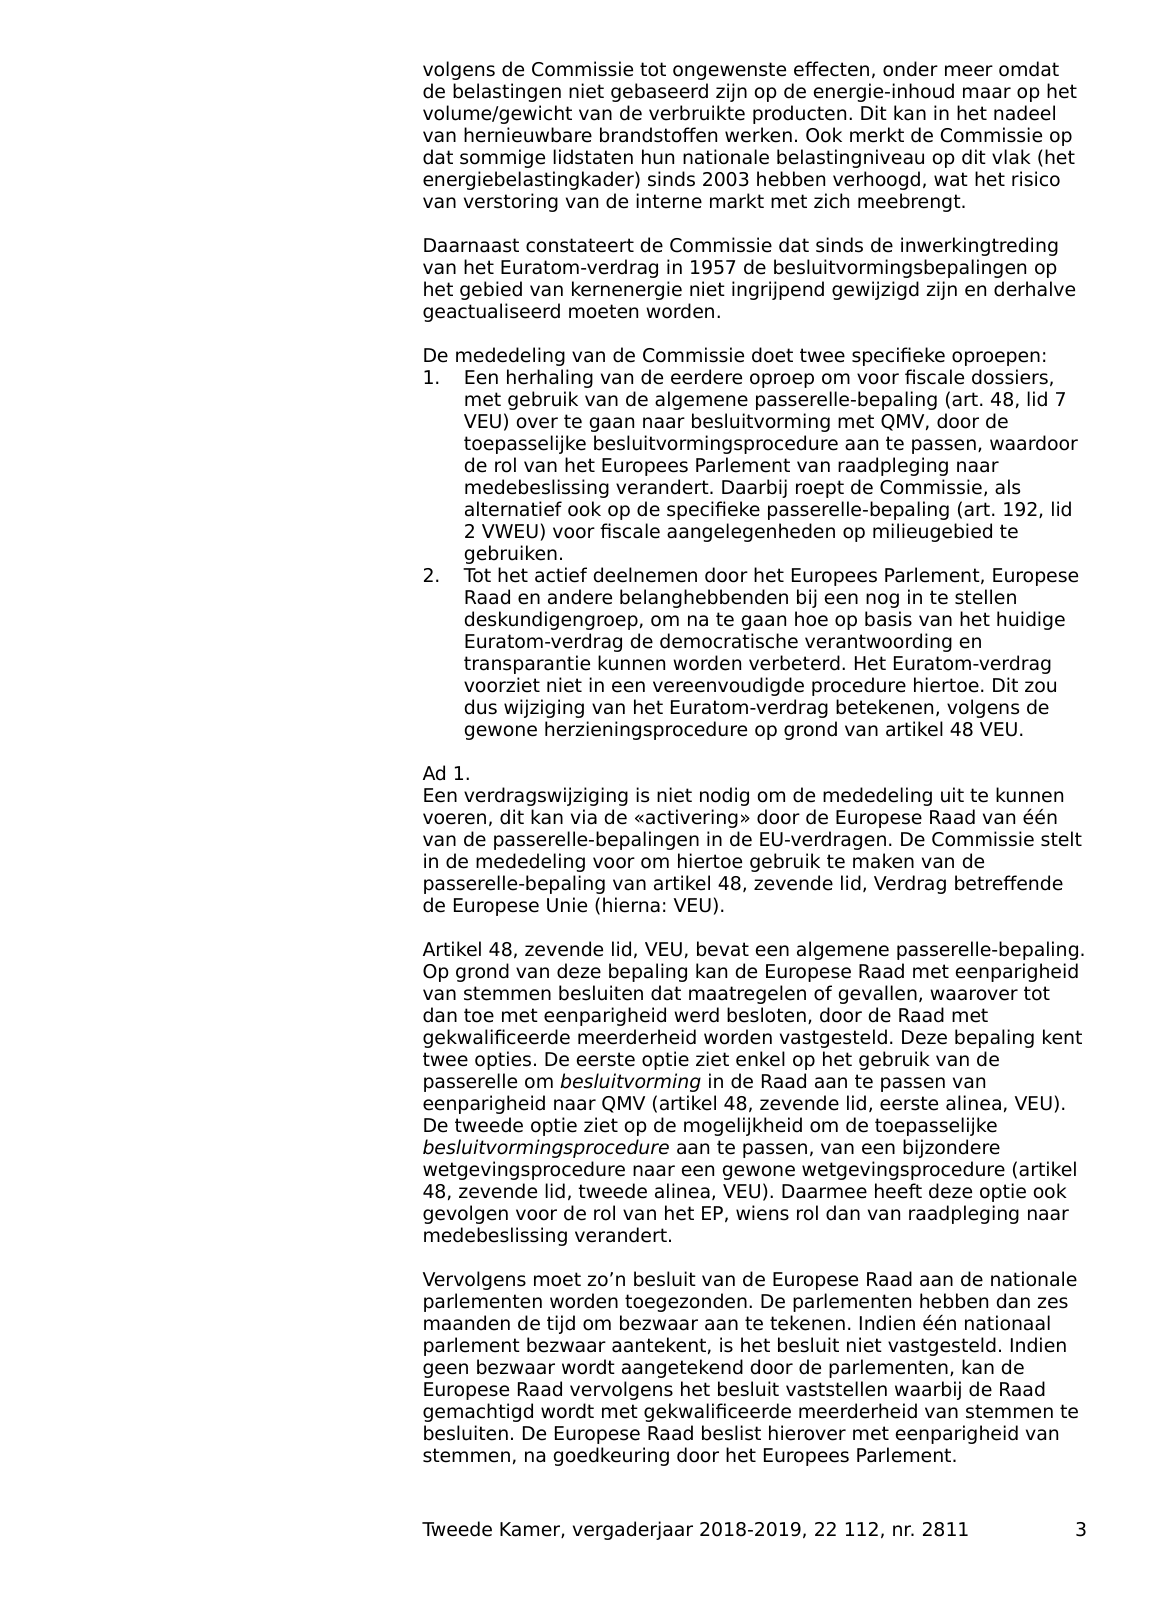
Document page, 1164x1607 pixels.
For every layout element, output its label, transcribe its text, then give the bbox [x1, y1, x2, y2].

text 2. Tot het actief deelnemen door het Europees Parlement, Europese Raad en andere belanghebbenden bij een nog in te stellen deskundigengroep, om na te gaan hoe op basis van het huidige Euratom-verdrag de democratische verantwoording en transparantie kunnen worden verbeterd. Het Euratom-verdrag voorziet niet in een vereenvoudigde procedure hiertoe. Dit zou dus wijziging van het Euratom-verdrag betekenen, volgens de gewone herzieningsprocedure op grond van artikel 48 VEU. [422, 565, 1087, 741]
text Vervolgens moet zo’n besluit van de Europese Raad aan de nationale parlementen worden toegezonden. De parlementen hebben dan zes maanden de tijd om bezwaar aan te tekenen. Indien één nationaal parlement bezwaar aantekent, is het besluit niet vastgesteld. Indien geen bezwaar wordt aangetekend door de parlementen, kan de Europese Raad vervolgens het besluit vaststellen waarbij de Raad gemachtigd wordt met gekwalificeerde meerderheid van stemmen te besluiten. De Europese Raad beslist hierover met eenparigheid van stemmen, na goedkeuring door het Europees Parlement. [422, 1269, 1087, 1467]
text Ad 1. [422, 763, 1087, 785]
text De mededeling van de Commissie doet twee specifieke oproepen: [422, 345, 1087, 367]
text Artikel 48, zevende lid, VEU, bevat een algemene passerelle-bepaling. Op grond van deze bepaling kan de Europese Raad met eenparigheid van stemmen besluiten dat maatregelen of gevallen, waarover tot dan toe met eenparigheid werd besloten, door de Raad met gekwalificeerde meerderheid worden vastgesteld. Deze bepaling kent twee opties. De eerste optie ziet enkel op het gebruik van de passerelle om besluitvorming in de Raad aan te passen van eenparigheid naar QMV (artikel 48, zevende lid, eerste alinea, VEU). De tweede optie ziet op de mogelijkheid om de toepasselijke besluitvormingsprocedure aan te passen, van een bijzondere wetgevingsprocedure naar een gewone wetgevingsprocedure (artikel 48, zevende lid, tweede alinea, VEU). Daarmee heeft deze optie ook gevolgen voor de rol van het EP, wiens rol dan van raadpleging naar medebeslissing verandert. [422, 939, 1087, 1247]
text Een verdragswijziging is niet nodig om de mededeling uit te kunnen voeren, dit kan via de «activering» door de Europese Raad van één van de passerelle-bepalingen in de EU-verdragen. De Commissie stelt in de mededeling voor om hiertoe gebruik te maken van de passerelle-bepaling van artikel 48, zevende lid, Verdrag betreffende de Europese Unie (hierna: VEU). [422, 785, 1087, 917]
text volgens de Commissie tot ongewenste effecten, onder meer omdat de belastingen niet gebaseerd zijn op de energie-inhoud maar op het volume/gewicht van de verbruikte producten. Dit kan in het nadeel van hernieuwbare brandstoffen werken. Ook merkt de Commissie op dat sommige lidstaten hun nationale belastingniveau op dit vlak (het energiebelastingkader) sinds 2003 hebben verhoogd, wat het risico van verstoring van de interne markt met zich meebrengt. [422, 59, 1087, 213]
text Daarnaast constateert de Commissie dat sinds de inwerkingtreding van het Euratom-verdrag in 1957 de besluitvormingsbepalingen op het gebied van kernenergie niet ingrijpend gewijzigd zijn en derhalve geactualiseerd moeten worden. [422, 235, 1087, 323]
text 1. Een herhaling van de eerdere oproep om voor fiscale dossiers, met gebruik van de algemene passerelle-bepaling (art. 48, lid 7 VEU) over te gaan naar besluitvorming met QMV, door de toepasselijke besluitvormingsprocedure aan te passen, waardoor de rol van het Europees Parlement van raadpleging naar medebeslissing verandert. Daarbij roept de Commissie, als alternatief ook op de specifieke passerelle-bepaling (art. 192, lid 2 VWEU) voor fiscale aangelegenheden op milieugebied te gebruiken. [422, 367, 1087, 565]
